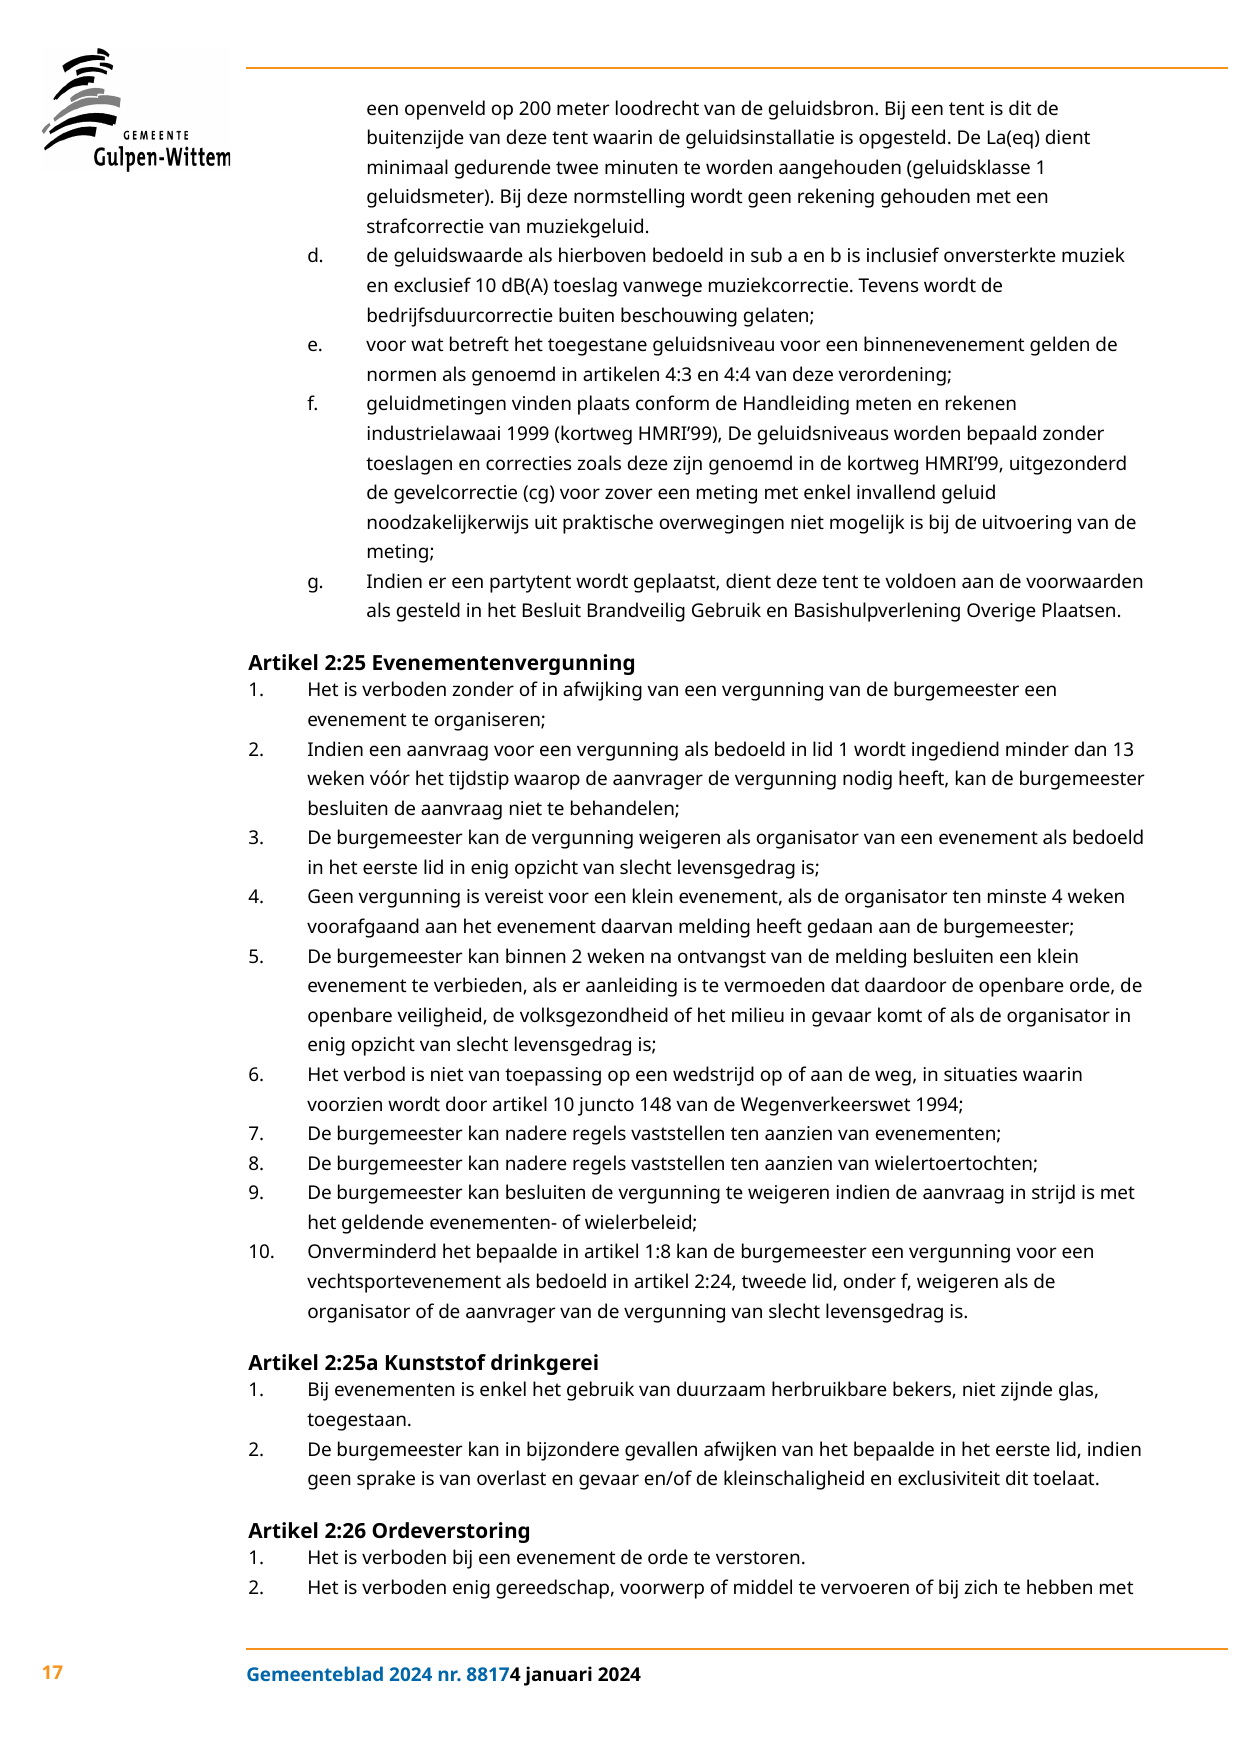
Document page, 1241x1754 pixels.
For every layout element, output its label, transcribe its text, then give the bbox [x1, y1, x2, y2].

list De burgemeester kan de vergunning weigeren als organisator van een evenement als bedoeld in het eerste lid in enig opzicht van slecht levensgedrag is; [248, 824, 1152, 880]
list Het verbod is niet van toepassing op een wedstrijd op of aan de weg, in situaties waarin voorzien wordt door artikel 10 juncto 148 van de Wegenverkeerswet 1994; [248, 1061, 1152, 1116]
list De burgemeester kan binnen 2 weken na ontvangst van de melding besluiten een klein evenement te verbieden, als er aanleiding is te vermoeden dat daardoor de openbare orde, de openbare veiligheid, de volksgezondheid of het milieu in gevaar komt of als de organisator in enig opzicht van slecht levensgedrag is; [248, 943, 1152, 1057]
list De burgemeester kan nadere regels vaststellen ten aanzien van wielertoertochten; [248, 1150, 1152, 1176]
list Het is verboden enig gereedschap, voorwerp of middel te vervoeren of bij zich te hebben met [248, 1574, 1152, 1599]
list De burgemeester kan besluiten de vergunning te weigeren indien de aanvraag in strijd is met het geldende evenementen- of wielerbeleid; [248, 1179, 1152, 1235]
text Artikel 2:26 Ordeverstoring [248, 1516, 1152, 1544]
list Indien een aanvraag voor een vergunning als bedoeld in lid 1 wordt ingediend minder dan 13 weken vóór het tijdstip waarop de aanvrager de vergunning nodig heeft, kan de burgemeester besluiten de aanvraag niet te behandelen; [248, 736, 1152, 821]
text Artikel 2:25a Kunststof drinkgerei [248, 1348, 1152, 1377]
list voor wat betreft het toegestane geluidsniveau voor een binnenevenement gelden de normen als genoemd in artikelen 4:3 en 4:4 van deze verordening; [307, 331, 1152, 387]
list De burgemeester kan nadere regels vaststellen ten aanzien van evenementen; [248, 1120, 1152, 1146]
picture [41, 47, 231, 172]
list De burgemeester kan in bijzondere gevallen afwijken van het bepaalde in het eerste lid, indien geen sprake is van overlast en gevaar en/of de kleinschaligheid en exclusiviteit dit toelaat. [248, 1436, 1152, 1491]
list Geen vergunning is vereist voor een klein evenement, als de organisator ten minste 4 weken voorafgaand aan het evenement daarvan melding heeft gedaan aan de burgemeester; [248, 884, 1152, 939]
list Indien er een partytent wordt geplaatst, dient deze tent te voldoen aan de voorwaarden als gesteld in het Besluit Brandveilig Gebruik en Basishulpverlening Overige Plaatsen. [307, 568, 1152, 623]
text Artikel 2:25 Evenementenvergunning [248, 648, 1152, 677]
list Het is verboden zonder of in afwijking van een vergunning van de burgemeester een evenement te organiseren; [248, 677, 1152, 732]
list geluidmetingen vinden plaats conform de Handleiding meten en rekenen industrielawaai 1999 (kortweg HMRI’99), De geluidsniveaus worden bepaald zonder toeslagen en correcties zoals deze zijn genoemd in de kortweg HMRI’99, uitgezonderd de gevelcorrectie (cg) voor zover een meting met enkel invallend geluid noodzakelijkerwijs uit praktische overwegingen niet mogelijk is bij de uitvoering van de meting; [307, 391, 1152, 564]
list Bij evenementen is enkel het gebruik van duurzaam herbruikbare bekers, niet zijnde glas, toegestaan. [248, 1377, 1152, 1432]
list de geluidswaarde als hierboven bedoeld in sub a en b is inclusief onversterkte muziek en exclusief 10 dB(A) toeslag vanwege muziekcorrectie. Tevens wordt de bedrijfsduurcorrectie buiten beschouwing gelaten; [307, 243, 1152, 328]
list Het is verboden bij een evenement de orde te verstoren. [248, 1544, 1152, 1570]
list Onverminderd het bepaalde in artikel 1:8 kan de burgemeester een vergunning voor een vechtsportevenement als bedoeld in artikel 2:24, tweede lid, onder f, weigeren als de organisator of de aanvrager van de vergunning van slecht levensgedrag is. [248, 1239, 1152, 1323]
list een openveld op 200 meter loodrecht van de geluidsbron. Bij een tent is dit de buitenzijde van deze tent waarin de geluidsinstallatie is opgesteld. De La(eq) dient minimaal gedurende twee minuten te worden aangehouden (geluidsklasse 1 geluidsmeter). Bij deze normstelling wordt geen rekening gehouden met een strafcorrectie van muziekgeluid. [307, 95, 1152, 239]
